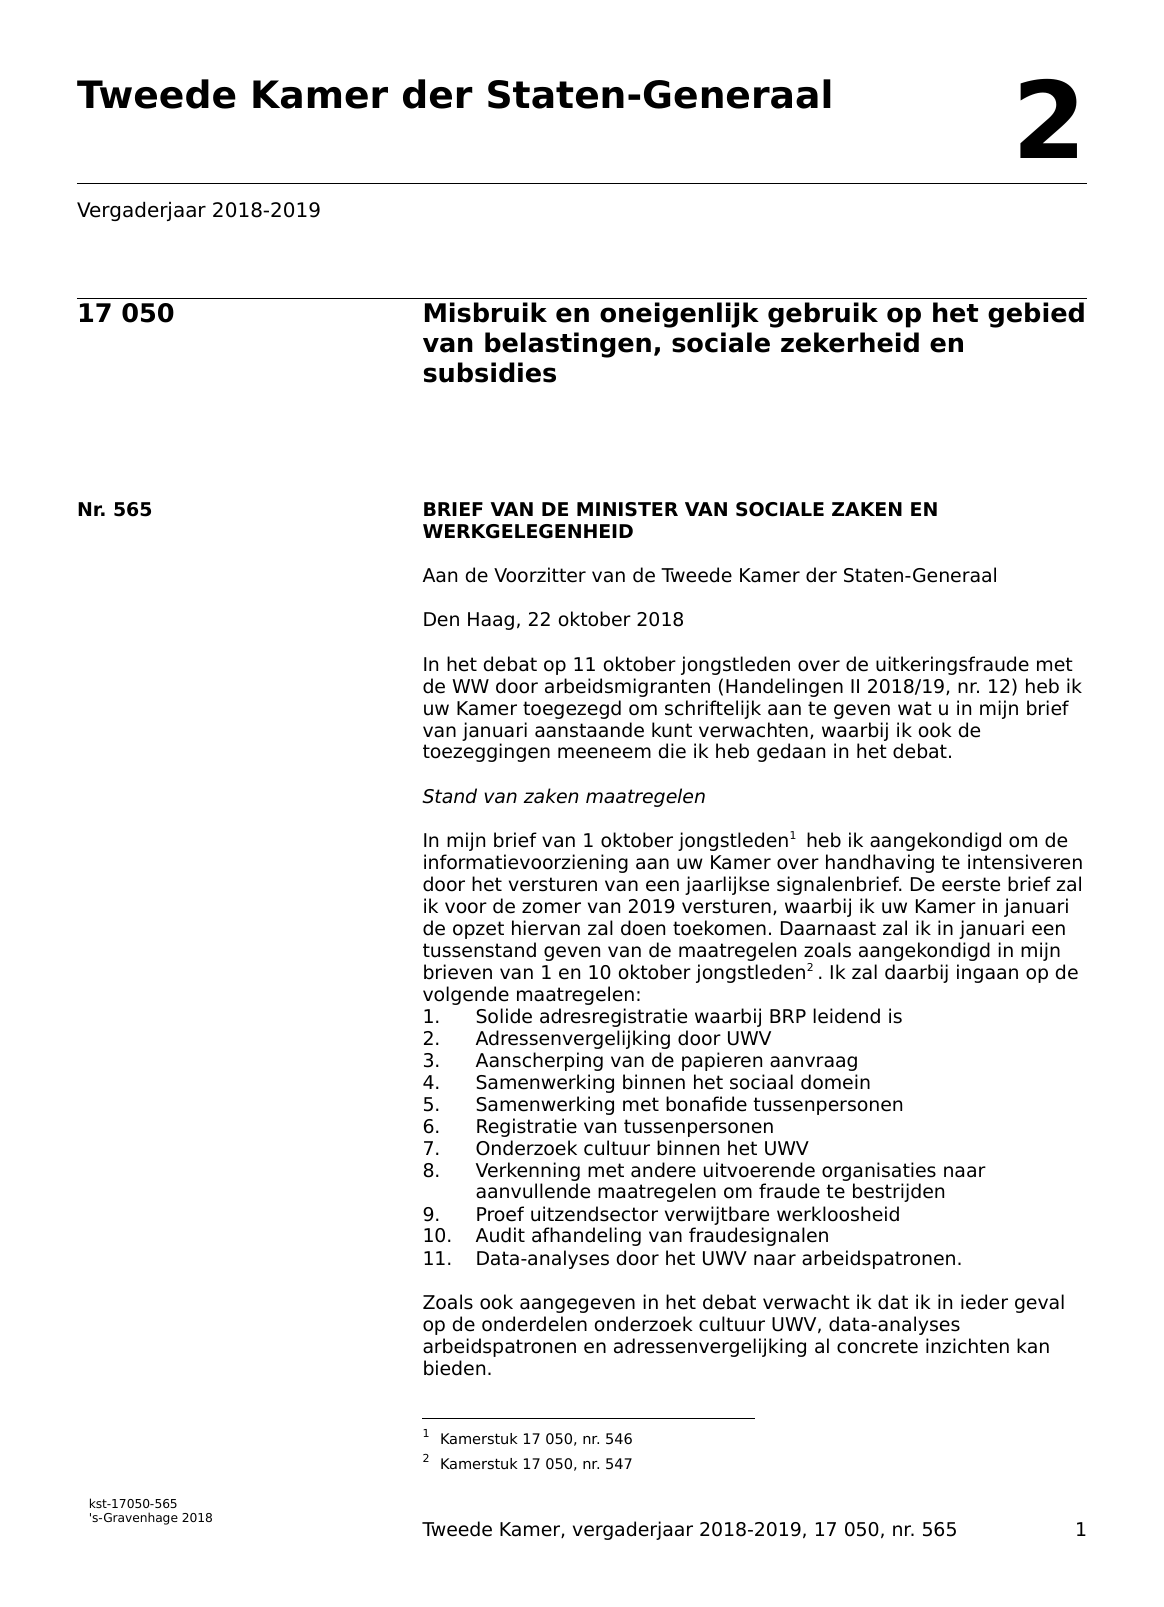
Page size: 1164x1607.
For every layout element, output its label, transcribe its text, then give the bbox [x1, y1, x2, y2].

text 10. Audit afhandeling van fraudesignalen [422, 1225, 1087, 1247]
text 1. Solide adresregistratie waarbij BRP leidend is [422, 1006, 1087, 1028]
text 2. Adressenvergelijking door UWV [422, 1028, 1087, 1049]
text In het debat op 11 oktober jongstleden over de uitkeringsfraude met de WW door arbeidsmigranten (Handelingen II 2018/19, nr. 12) heb ik uw Kamer toegezegd om schriftelijk aan te geven wat u in mijn brief van januari aanstaande kunt verwachten, waarbij ik ook de toezeggingen meeneem die ik heb gedaan in het debat. [422, 653, 1087, 763]
table_header 2 [886, 59, 1087, 183]
text 4. Samenwerking binnen het sociaal domein [422, 1072, 1087, 1093]
text Aan de Voorzitter van de Tweede Kamer der Staten-Generaal [422, 565, 1087, 587]
text 5. Samenwerking met bonafide tussenpersonen [422, 1093, 1087, 1116]
text 6. Registratie van tussenpersonen [422, 1116, 1087, 1137]
text 7. Onderzoek cultuur binnen het UWV [422, 1137, 1087, 1159]
subtitle 17 050 Misbruik en oneigenlijk gebruik op het gebied van belastingen, sociale zekerheid en subsidies [77, 299, 1087, 388]
text 11. Data-analyses door het UWV naar arbeidspatronen. [422, 1247, 1087, 1269]
text 8. Verkenning met andere uitvoerende organisaties naar aanvullende maatregelen om fraude te bestrijden [422, 1159, 1087, 1203]
text 9. Proef uitzendsector verwijtbare werkloosheid [422, 1203, 1087, 1225]
text 3. Aanscherping van de papieren aanvraag [422, 1049, 1087, 1072]
text 's-Gravenhage 2018 [88, 1511, 323, 1525]
text Zoals ook aangegeven in het debat verwacht ik dat ik in ieder geval op de onderdelen onderzoek cultuur UWV, data-analyses arbeidspatronen en adressenvergelijking al concrete inzichten kan bieden. [422, 1292, 1087, 1379]
text Kamerstuk 17 050, nr. 546 [422, 1427, 1087, 1449]
subtitle Nr. 565 BRIEF VAN DE MINISTER VAN SOCIALE ZAKEN EN WERKGELEGENHEID [77, 499, 1087, 543]
text kst-17050-565 [88, 1497, 323, 1511]
text In mijn brief van 1 oktober jongstleden heb ik aangekondigd om de informatievoorziening aan uw Kamer over handhaving te intensiveren door het versturen van een jaarlijkse signalenbrief. De eerste brief zal ik voor de zomer van 2019 versturen, waarbij ik uw Kamer in januari de opzet hiervan zal doen toekomen. Daarnaast zal ik in januari een tussenstand geven van de maatregelen zoals aangekondigd in mijn brieven van 1 en 10 oktober jongstleden. Ik zal daarbij ingaan op de volgende maatregelen: [422, 830, 1087, 1006]
table_header Tweede Kamer der Staten-Generaal [77, 59, 886, 183]
table_cell Vergaderjaar 2018-2019 [77, 184, 1087, 298]
text Den Haag, 22 oktober 2018 [422, 609, 1087, 631]
subtitle Stand van zaken maatregelen [422, 786, 1087, 808]
text Kamerstuk 17 050, nr. 547 [422, 1452, 1087, 1474]
